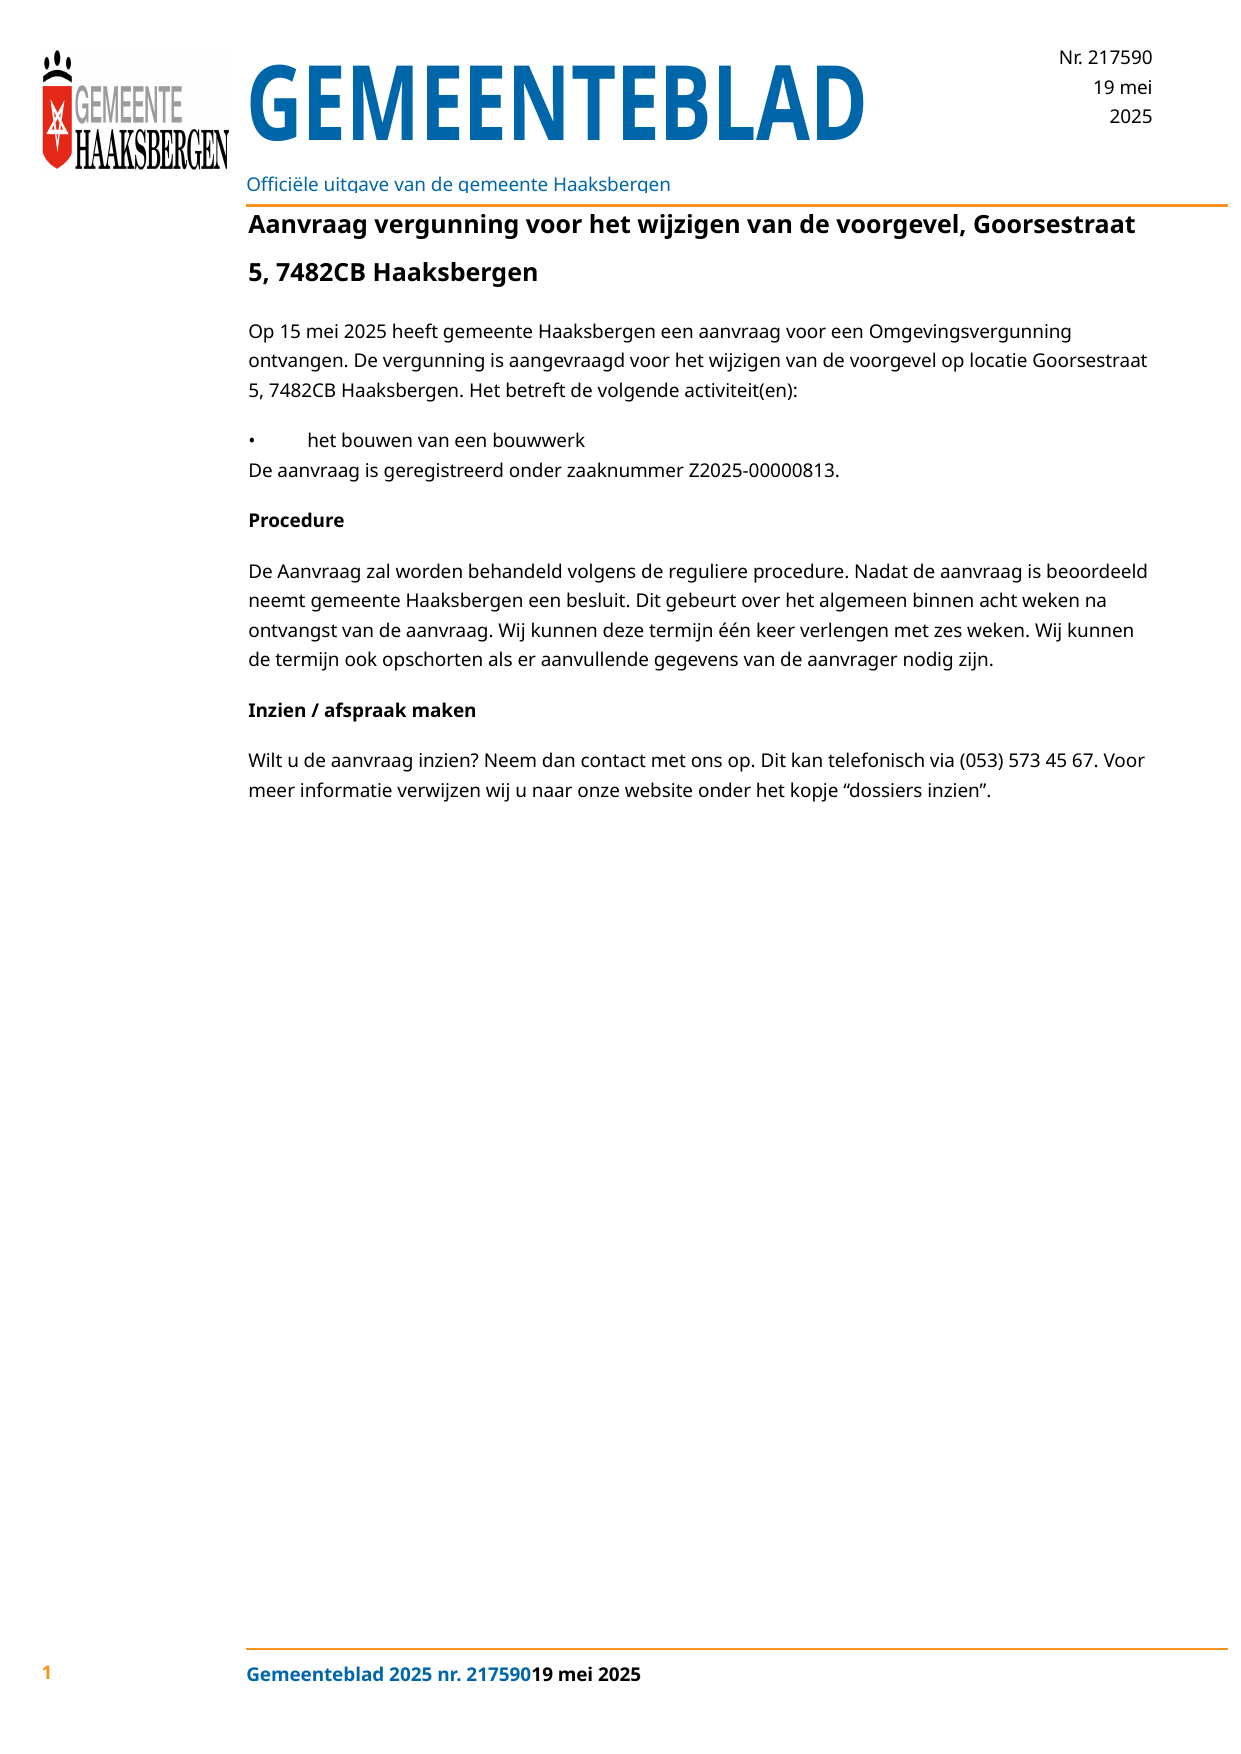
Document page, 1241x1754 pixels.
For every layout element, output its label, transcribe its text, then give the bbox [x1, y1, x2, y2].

text De aanvraag is geregistreerd onder zaaknummer Z2025-00000813. [248, 457, 1152, 483]
text Aanvraag vergunning voor het wijzigen van de voorgevel, Goorsestraat 5, 7482CB Haaksbergen [248, 207, 1152, 288]
text Op 15 mei 2025 heeft gemeente Haaksbergen een aanvraag voor een Omgevingsvergunning ontvangen. De vergunning is aangevraagd voor het wijzigen van de voorgevel op locatie Goorsestraat 5, 7482CB Haaksbergen. Het betreft de volgende activiteit(en): [248, 318, 1152, 403]
text Procedure [248, 507, 1152, 533]
picture [41, 47, 231, 172]
text Inzien / afspraak maken [248, 697, 1152, 723]
text Wilt u de aanvraag inzien? Neem dan contact met ons op. Dit kan telefonisch via (053) 573 45 67. Voor meer informatie verwijzen wij u naar onze website onder het kopje “dossiers inzien”. [248, 747, 1152, 803]
list het bouwen van een bouwwerk [248, 427, 1152, 453]
text De Aanvraag zal worden behandeld volgens de reguliere procedure. Nadat de aanvraag is beoordeeld neemt gemeente Haaksbergen een besluit. Dit gebeurt over het algemeen binnen acht weken na ontvangst van de aanvraag. Wij kunnen deze termijn één keer verlengen met zes weken. Wij kunnen de termijn ook opschorten als er aanvullende gegevens van de aanvrager nodig zijn. [248, 558, 1152, 672]
